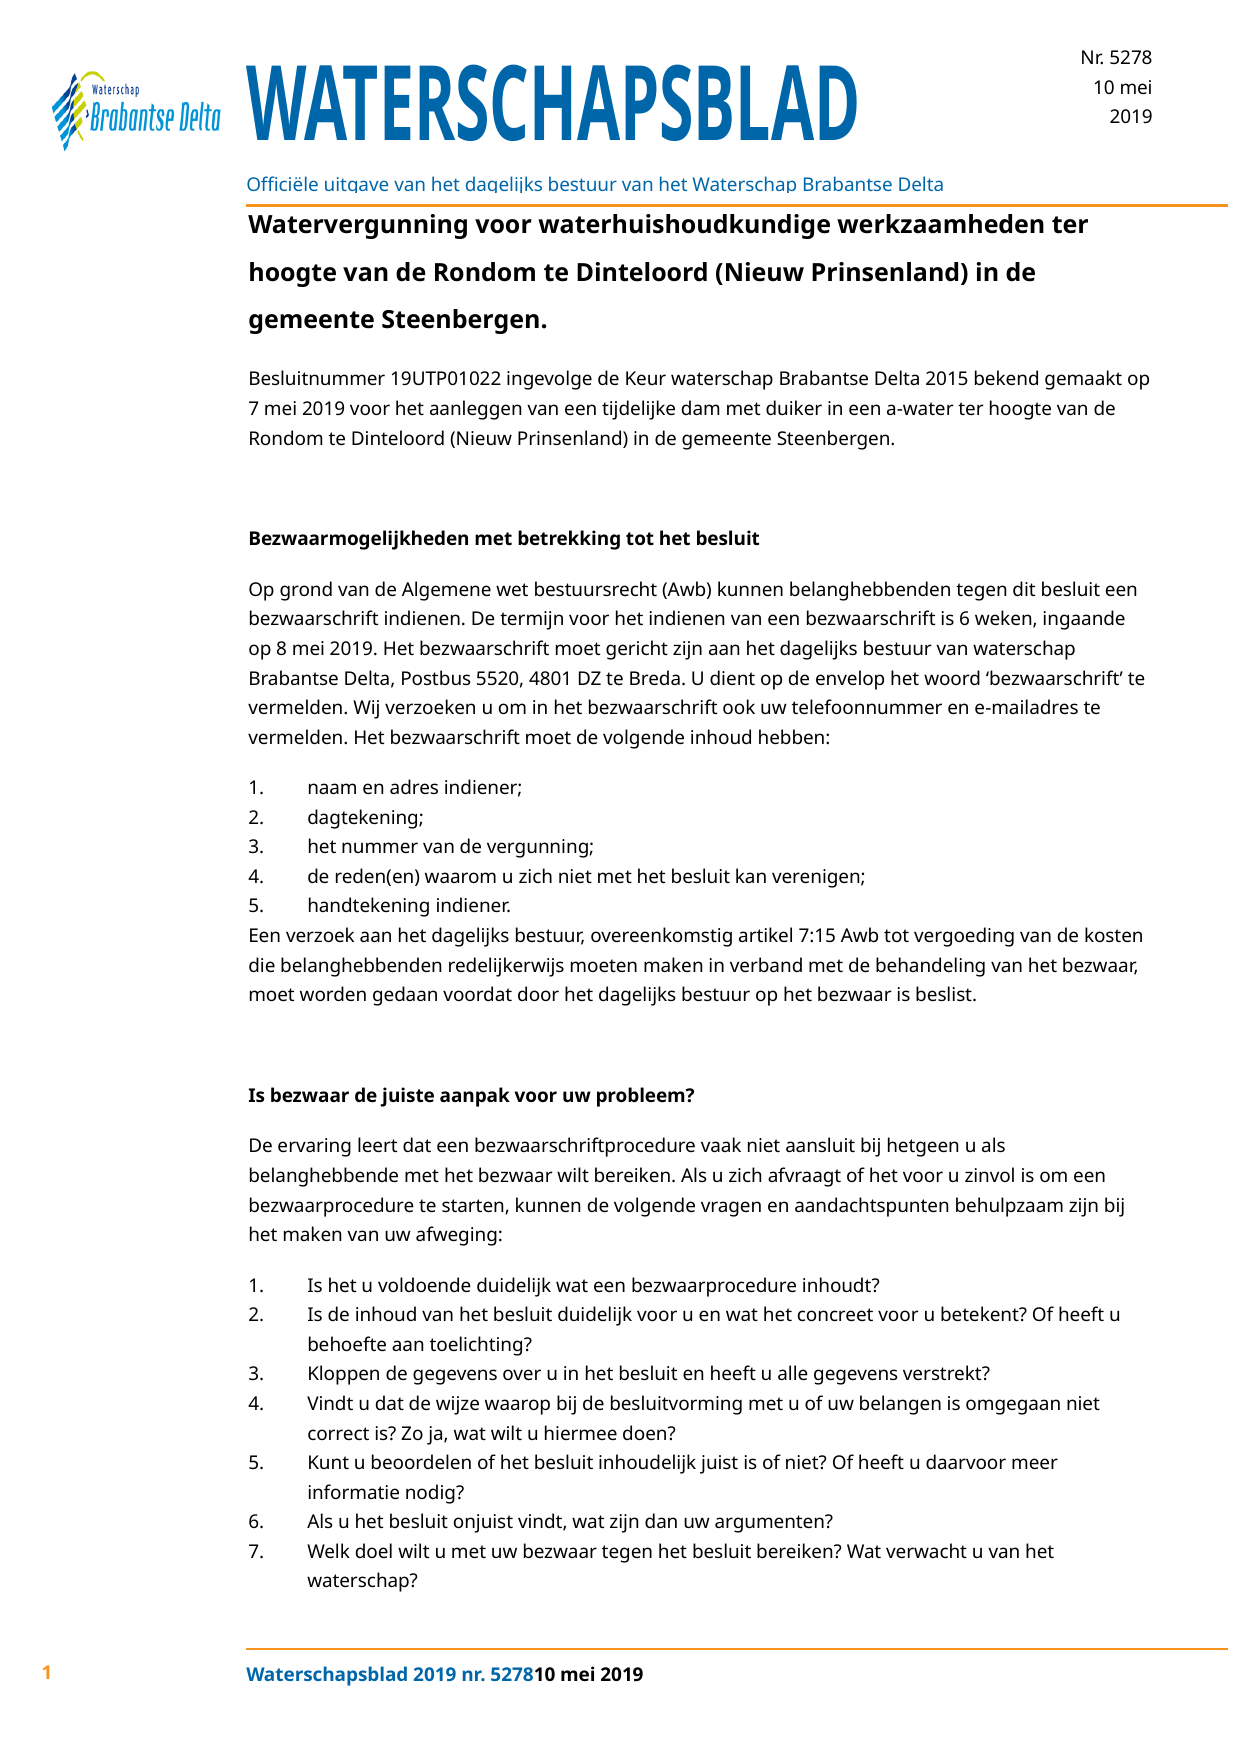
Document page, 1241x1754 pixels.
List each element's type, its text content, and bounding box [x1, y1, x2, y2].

list Is het u voldoende duidelijk wat een bezwaarprocedure inhoudt? [248, 1272, 1152, 1297]
list het nummer van de vergunning; [248, 833, 1152, 859]
text Is bezwaar de juiste aanpak voor uw probleem? [248, 1082, 1152, 1108]
list Vindt u dat de wijze waarop bij de besluitvorming met u of uw belangen is omgegaan niet correct is? Zo ja, wat wilt u hiermee doen? [248, 1390, 1152, 1445]
list dagtekening; [248, 804, 1152, 829]
list de reden(en) waarom u zich niet met het besluit kan verenigen; [248, 863, 1152, 889]
picture [41, 47, 231, 172]
list Als u het besluit onjuist vindt, wat zijn dan uw argumenten? [248, 1508, 1152, 1534]
text Een verzoek aan het dagelijks bestuur, overeenkomstig artikel 7:15 Awb tot vergoeding van de kosten die belanghebbenden redelijkerwijs moeten maken in verband met de behandeling van het bezwaar, moet worden gedaan voordat door het dagelijks bestuur op het bezwaar is beslist. [248, 922, 1152, 1007]
text Besluitnummer 19UTP01022 ingevolge de Keur waterschap Brabantse Delta 2015 bekend gemaakt op 7 mei 2019 voor het aanleggen van een tijdelijke dam met duiker in een a-water ter hoogte van de Rondom te Dinteloord (Nieuw Prinsenland) in de gemeente Steenbergen. [248, 366, 1152, 450]
list Is de inhoud van het besluit duidelijk voor u en wat het concreet voor u betekent? Of heeft u behoefte aan toelichting? [248, 1301, 1152, 1357]
text Watervergunning voor waterhuishoudkundige werkzaamheden ter hoogte van de Rondom te Dinteloord (Nieuw Prinsenland) in de gemeente Steenbergen. [248, 207, 1152, 336]
list handtekening indiener. [248, 893, 1152, 918]
text Bezwaarmogelijkheden met betrekking tot het besluit [248, 526, 1152, 551]
list Kloppen de gegevens over u in het besluit en heeft u alle gegevens verstrekt? [248, 1361, 1152, 1386]
text De ervaring leert dat een bezwaarschriftprocedure vaak niet aansluit bij hetgeen u als belanghebbende met het bezwaar wilt bereiken. Als u zich afvraagt of het voor u zinvol is om een bezwaarprocedure te starten, kunnen de volgende vragen en aandachtspunten behulpzaam zijn bij het maken van uw afweging: [248, 1133, 1152, 1247]
list Kunt u beoordelen of het besluit inhoudelijk juist is of niet? Of heeft u daarvoor meer informatie nodig? [248, 1449, 1152, 1504]
list Welk doel wilt u met uw bezwaar tegen het besluit bereiken? Wat verwacht u van het waterschap? [248, 1538, 1152, 1593]
text Op grond van de Algemene wet bestuursrecht (Awb) kunnen belanghebbenden tegen dit besluit een bezwaarschrift indienen. De termijn voor het indienen van een bezwaarschrift is 6 weken, ingaande op 8 mei 2019. Het bezwaarschrift moet gericht zijn aan het dagelijks bestuur van waterschap Brabantse Delta, Postbus 5520, 4801 DZ te Breda. U dient op de envelop het woord ‘bezwaarschrift’ te vermelden. Wij verzoeken u om in het bezwaarschrift ook uw telefoonnummer en e‑mailadres te vermelden. Het bezwaarschrift moet de volgende inhoud hebben: [248, 576, 1152, 749]
list naam en adres indiener; [248, 774, 1152, 800]
